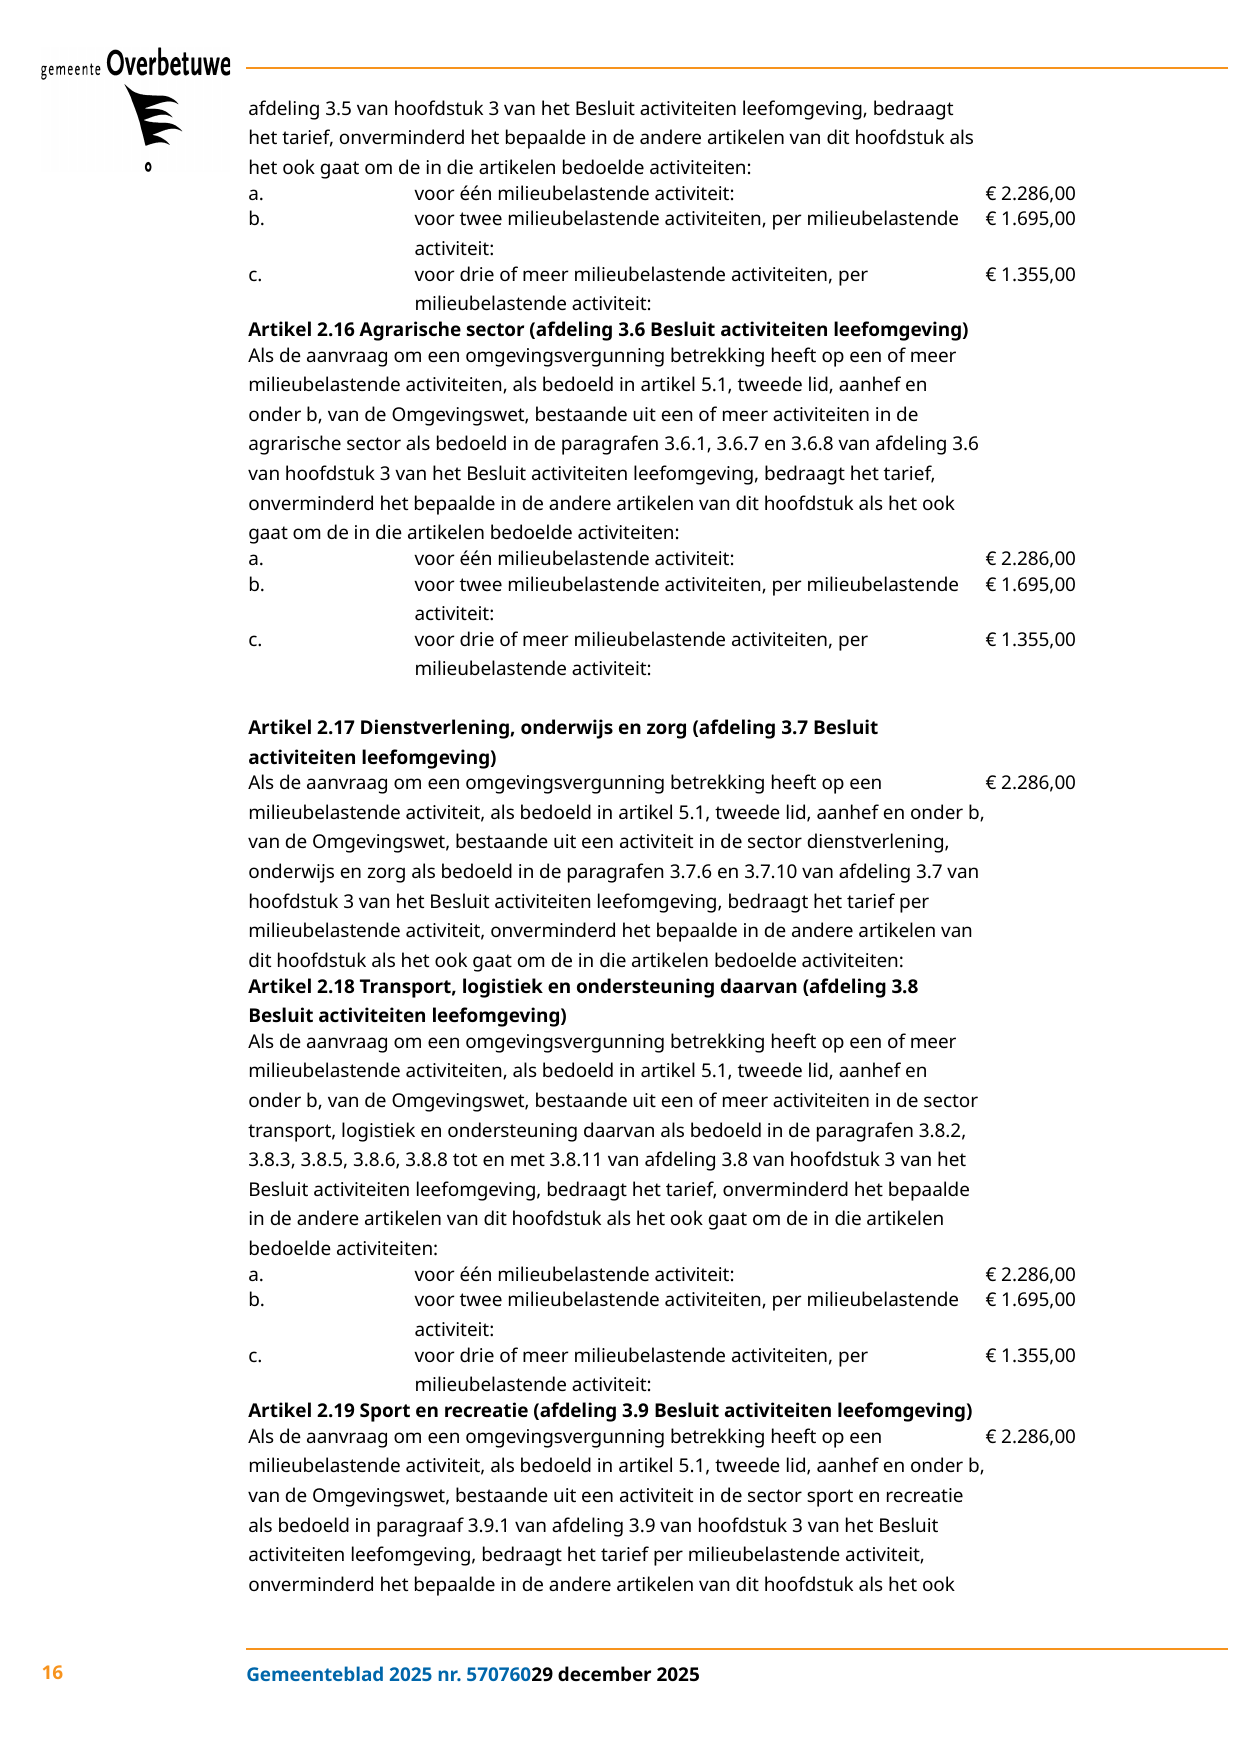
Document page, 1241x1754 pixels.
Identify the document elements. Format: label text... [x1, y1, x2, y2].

table_cell Artikel 2.16 Agrarische sector (afdeling 3.6 Besluit activiteiten leefomgeving) [248, 316, 985, 342]
table_cell [985, 95, 1152, 180]
table_cell [985, 342, 1152, 545]
table_cell Als de aanvraag om een omgevingsvergunning betrekking heeft op een milieubelastende activiteit, als bedoeld in artikel 5.1, tweede lid, aanhef en onder b, van de Omgevingswet, bestaande uit een activiteit in de sector dienstverlening, onderwijs en zorg als bedoeld in de paragrafen 3.7.6 en 3.7.10 van afdeling 3.7 van hoofdstuk 3 van het Besluit activiteiten leefomgeving, bedraagt het tarief per milieubelastende activiteit, onverminderd het bepaalde in de andere artikelen van dit hoofdstuk als het ook gaat om de in die artikelen bedoelde activiteiten: [248, 770, 985, 973]
table_cell € 2.286,00 [985, 1261, 1152, 1287]
table_header [985, 714, 1152, 769]
table_cell a. [248, 545, 414, 571]
table_cell € 2.286,00 [985, 1423, 1152, 1597]
table_cell c. [248, 261, 414, 316]
table_cell voor één milieubelastende activiteit: [414, 1261, 985, 1287]
table_cell Als de aanvraag om een omgevingsvergunning betrekking heeft op een milieubelastende activiteit, als bedoeld in artikel 5.1, tweede lid, aanhef en onder b, van de Omgevingswet, bestaande uit een activiteit in de sector sport en recreatie als bedoeld in paragraaf 3.9.1 van afdeling 3.9 van hoofdstuk 3 van het Besluit activiteiten leefomgeving, bedraagt het tarief per milieubelastende activiteit, onverminderd het bepaalde in de andere artikelen van dit hoofdstuk als het ook [248, 1423, 985, 1597]
table_cell Als de aanvraag om een omgevingsvergunning betrekking heeft op een of meer milieubelastende activiteiten, als bedoeld in artikel 5.1, tweede lid, aanhef en onder b, van de Omgevingswet, bestaande uit een of meer activiteiten in de sector transport, logistiek en ondersteuning daarvan als bedoeld in de paragrafen 3.8.2, 3.8.3, 3.8.5, 3.8.6, 3.8.8 tot en met 3.8.11 van afdeling 3.8 van hoofdstuk 3 van het Besluit activiteiten leefomgeving, bedraagt het tarief, onverminderd het bepaalde in de andere artikelen van dit hoofdstuk als het ook gaat om de in die artikelen bedoelde activiteiten: [248, 1028, 985, 1261]
table_header Artikel 2.17 Dienstverlening, onderwijs en zorg (afdeling 3.7 Besluit activiteiten leefomgeving) [248, 714, 985, 769]
table_cell [985, 1397, 1152, 1423]
table_cell € 1.695,00 [985, 1287, 1152, 1342]
table_cell c. [248, 1342, 414, 1397]
table_cell [985, 316, 1152, 342]
table_cell Als de aanvraag om een omgevingsvergunning betrekking heeft op een of meer milieubelastende activiteiten, als bedoeld in artikel 5.1, tweede lid, aanhef en onder b, van de Omgevingswet, bestaande uit een of meer activiteiten in de agrarische sector als bedoeld in de paragrafen 3.6.1, 3.6.7 en 3.6.8 van afdeling 3.6 van hoofdstuk 3 van het Besluit activiteiten leefomgeving, bedraagt het tarief, onverminderd het bepaalde in de andere artikelen van dit hoofdstuk als het ook gaat om de in die artikelen bedoelde activiteiten: [248, 342, 985, 545]
table_cell c. [248, 626, 414, 681]
table_cell Artikel 2.18 Transport, logistiek en ondersteuning daarvan (afdeling 3.8 Besluit activiteiten leefomgeving) [248, 973, 985, 1028]
table_cell b. [248, 205, 414, 261]
table_cell € 2.286,00 [985, 180, 1152, 205]
table_cell voor drie of meer milieubelastende activiteiten, per milieubelastende activiteit: [414, 261, 985, 316]
table_cell b. [248, 571, 414, 626]
table_cell € 1.695,00 [985, 571, 1152, 626]
table_cell € 1.355,00 [985, 1342, 1152, 1397]
table_cell voor één milieubelastende activiteit: [414, 180, 985, 205]
table_cell € 2.286,00 [985, 770, 1152, 973]
table_cell [985, 1028, 1152, 1261]
table_cell [985, 973, 1152, 1028]
table_cell voor drie of meer milieubelastende activiteiten, per milieubelastende activiteit: [414, 626, 985, 681]
table_cell voor één milieubelastende activiteit: [414, 545, 985, 571]
table_cell € 1.695,00 [985, 205, 1152, 261]
table_cell € 1.355,00 [985, 626, 1152, 681]
table_cell voor twee milieubelastende activiteiten, per milieubelastende activiteit: [414, 571, 985, 626]
table_cell Artikel 2.19 Sport en recreatie (afdeling 3.9 Besluit activiteiten leefomgeving) [248, 1397, 985, 1423]
table_cell voor drie of meer milieubelastende activiteiten, per milieubelastende activiteit: [414, 1342, 985, 1397]
table_cell € 1.355,00 [985, 261, 1152, 316]
table_cell € 2.286,00 [985, 545, 1152, 571]
table_cell a. [248, 180, 414, 205]
picture [41, 47, 231, 172]
table_cell afdeling 3.5 van hoofdstuk 3 van het Besluit activiteiten leefomgeving, bedraagt het tarief, onverminderd het bepaalde in de andere artikelen van dit hoofdstuk als het ook gaat om de in die artikelen bedoelde activiteiten: [248, 95, 985, 180]
table_cell voor twee milieubelastende activiteiten, per milieubelastende activiteit: [414, 205, 985, 261]
table_cell voor twee milieubelastende activiteiten, per milieubelastende activiteit: [414, 1287, 985, 1342]
table_cell b. [248, 1287, 414, 1342]
table_cell a. [248, 1261, 414, 1287]
